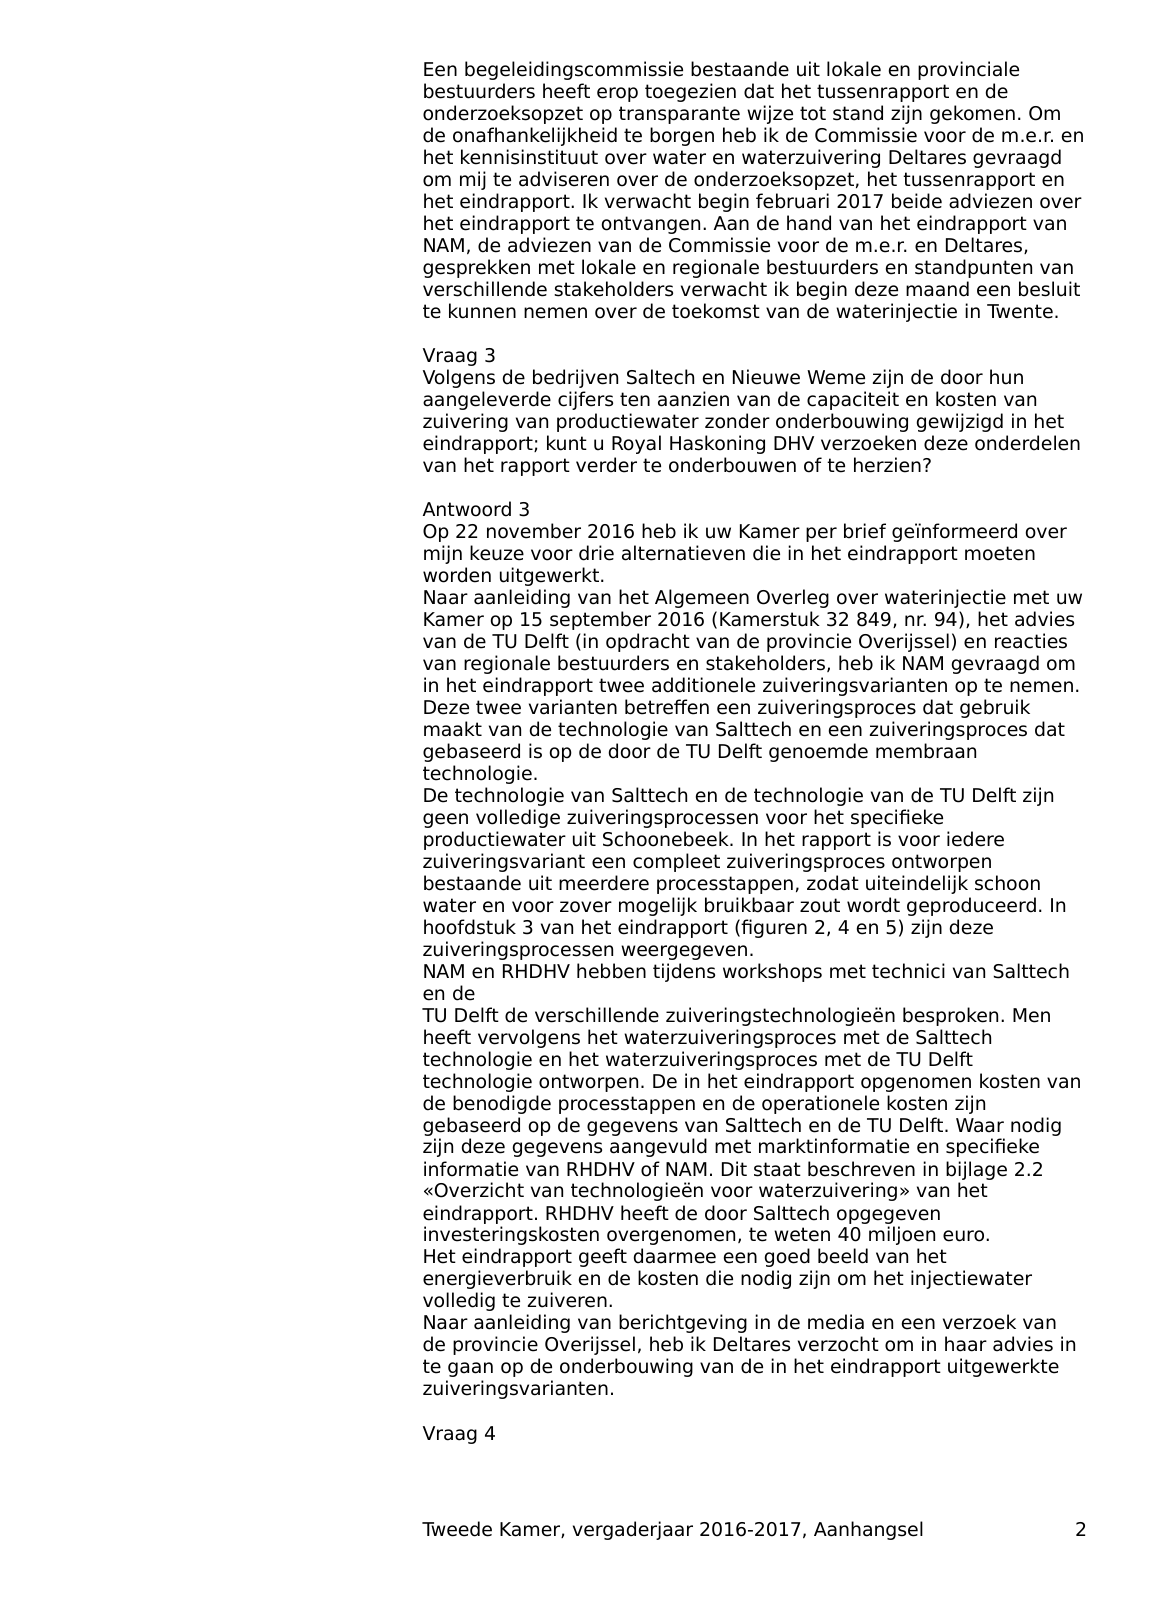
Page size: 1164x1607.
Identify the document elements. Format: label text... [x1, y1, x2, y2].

text NAM en RHDHV hebben tijdens workshops met technici van Salttech en de [422, 961, 1087, 1004]
text Vraag 3 [422, 345, 1087, 367]
text Het eindrapport geeft daarmee een goed beeld van het energieverbruik en de kosten die nodig zijn om het injectiewater volledig te zuiveren. [422, 1246, 1087, 1312]
text Vraag 4 [422, 1422, 1087, 1444]
text Volgens de bedrijven Saltech en Nieuwe Weme zijn de door hun aangeleverde cijfers ten aanzien van de capaciteit en kosten van zuivering van productiewater zonder onderbouwing gewijzigd in het eindrapport; kunt u Royal Haskoning DHV verzoeken deze onderdelen van het rapport verder te onderbouwen of te herzien? [422, 367, 1087, 477]
text Een begeleidingscommissie bestaande uit lokale en provinciale bestuurders heeft erop toegezien dat het tussenrapport en de onderzoeksopzet op transparante wijze tot stand zijn gekomen. Om de onafhankelijkheid te borgen heb ik de Commissie voor de m.e.r. en het kennisinstituut over water en waterzuivering Deltares gevraagd om mij te adviseren over de onderzoeksopzet, het tussenrapport en het eindrapport. Ik verwacht begin februari 2017 beide adviezen over het eindrapport te ontvangen. Aan de hand van het eindrapport van NAM, de adviezen van de Commissie voor de m.e.r. en Deltares, gesprekken met lokale en regionale bestuurders en standpunten van verschillende stakeholders verwacht ik begin deze maand een besluit te kunnen nemen over de toekomst van de waterinjectie in Twente. [422, 59, 1087, 323]
text Antwoord 3 [422, 499, 1087, 521]
text Op 22 november 2016 heb ik uw Kamer per brief geïnformeerd over mijn keuze voor drie alternatieven die in het eindrapport moeten worden uitgewerkt. [422, 521, 1087, 587]
text Naar aanleiding van berichtgeving in de media en een verzoek van de provincie Overijssel, heb ik Deltares verzocht om in haar advies in te gaan op de onderbouwing van de in het eindrapport uitgewerkte zuiveringsvarianten. [422, 1312, 1087, 1400]
text Naar aanleiding van het Algemeen Overleg over waterinjectie met uw Kamer op 15 september 2016 (Kamerstuk 32 849, nr. 94), het advies van de TU Delft (in opdracht van de provincie Overijssel) en reacties van regionale bestuurders en stakeholders, heb ik NAM gevraagd om in het eindrapport twee additionele zuiveringsvarianten op te nemen. Deze twee varianten betreffen een zuiveringsproces dat gebruik maakt van de technologie van Salttech en een zuiveringsproces dat gebaseerd is op de door de TU Delft genoemde membraan technologie. [422, 587, 1087, 785]
text De technologie van Salttech en de technologie van de TU Delft zijn geen volledige zuiveringsprocessen voor het specifieke productiewater uit Schoonebeek. In het rapport is voor iedere zuiveringsvariant een compleet zuiveringsproces ontworpen bestaande uit meerdere processtappen, zodat uiteindelijk schoon water en voor zover mogelijk bruikbaar zout wordt geproduceerd. In hoofdstuk 3 van het eindrapport (figuren 2, 4 en 5) zijn deze zuiveringsprocessen weergegeven. [422, 785, 1087, 961]
text TU Delft de verschillende zuiveringstechnologieën besproken. Men heeft vervolgens het waterzuiveringsproces met de Salttech technologie en het waterzuiveringsproces met de TU Delft technologie ontworpen. De in het eindrapport opgenomen kosten van de benodigde processtappen en de operationele kosten zijn gebaseerd op de gegevens van Salttech en de TU Delft. Waar nodig zijn deze gegevens aangevuld met marktinformatie en specifieke informatie van RHDHV of NAM. Dit staat beschreven in bijlage 2.2 «Overzicht van technologieën voor waterzuivering» van het eindrapport. RHDHV heeft de door Salttech opgegeven investeringskosten overgenomen, te weten 40 miljoen euro. [422, 1004, 1087, 1246]
